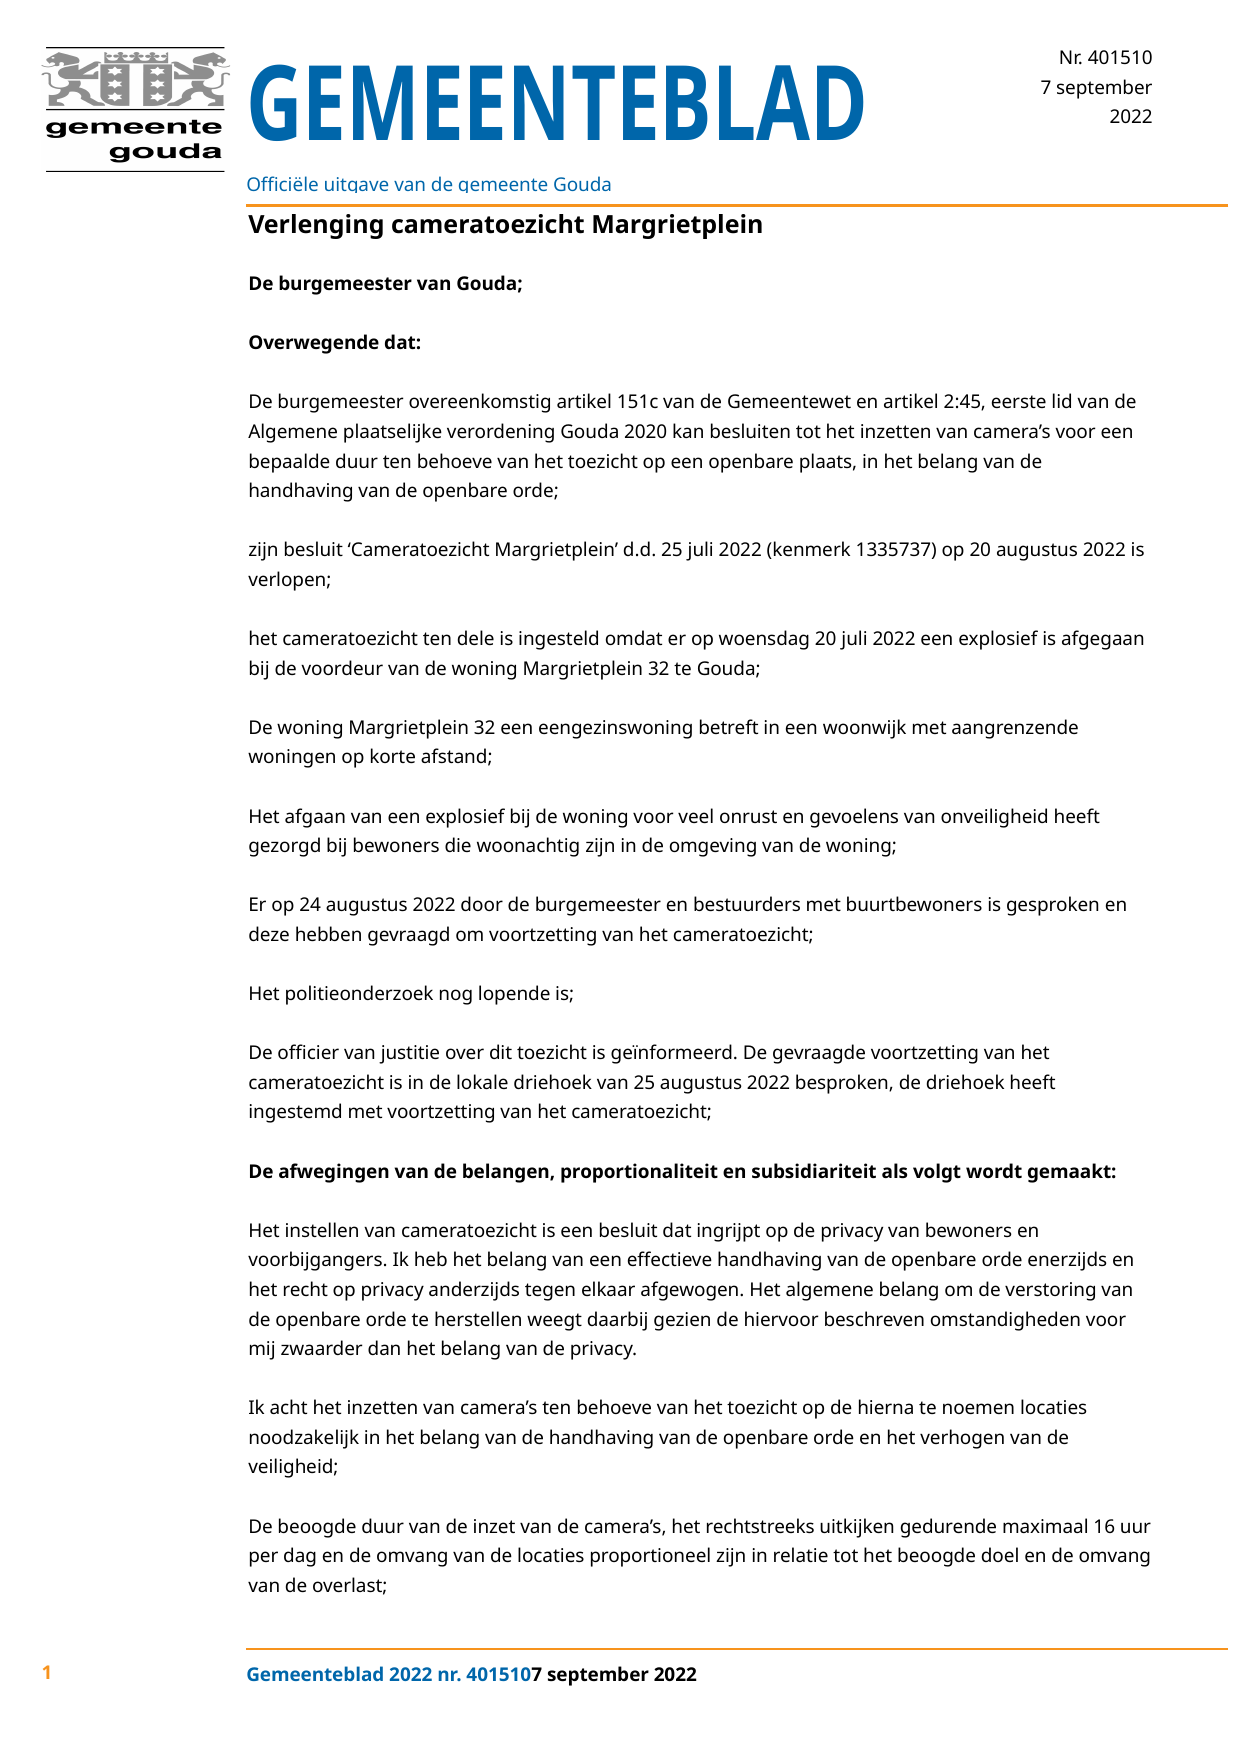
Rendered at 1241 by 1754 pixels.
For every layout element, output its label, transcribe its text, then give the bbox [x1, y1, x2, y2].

text het cameratoezicht ten dele is ingesteld omdat er op woensdag 20 juli 2022 een explosief is afgegaan bij de voordeur van de woning Margrietplein 32 te Gouda; [248, 625, 1152, 681]
text Verlenging cameratoezicht Margrietplein [248, 207, 1152, 241]
text De officier van justitie over dit toezicht is geïnformeerd. De gevraagde voortzetting van het cameratoezicht is in de lokale driehoek van 25 augustus 2022 besproken, de driehoek heeft ingestemd met voortzetting van het cameratoezicht; [248, 1039, 1152, 1124]
text Het afgaan van een explosief bij de woning voor veel onrust en gevoelens van onveiligheid heeft gezorgd bij bewoners die woonachtig zijn in de omgeving van de woning; [248, 803, 1152, 858]
picture [41, 47, 231, 172]
text De burgemeester van Gouda; [248, 270, 1152, 296]
text Er op 24 augustus 2022 door de burgemeester en bestuurders met buurtbewoners is gesproken en deze hebben gevraagd om voortzetting van het cameratoezicht; [248, 892, 1152, 947]
text De beoogde duur van de inzet van de camera’s, het rechtstreeks uitkijken gedurende maximaal 16 uur per dag en de omvang van de locaties proportioneel zijn in relatie tot het beoogde doel en de omvang van de overlast; [248, 1513, 1152, 1598]
text zijn besluit ‘Cameratoezicht Margrietplein’ d.d. 25 juli 2022 (kenmerk 1335737) op 20 augustus 2022 is verlopen; [248, 537, 1152, 592]
text Ik acht het inzetten van camera’s ten behoeve van het toezicht op de hierna te noemen locaties noodzakelijk in het belang van de handhaving van de openbare orde en het verhogen van de veiligheid; [248, 1394, 1152, 1479]
text Het instellen van cameratoezicht is een besluit dat ingrijpt op de privacy van bewoners en voorbijgangers. Ik heb het belang van een effectieve handhaving van de openbare orde enerzijds en het recht op privacy anderzijds tegen elkaar afgewogen. Het algemene belang om de verstoring van de openbare orde te herstellen weegt daarbij gezien de hiervoor beschreven omstandigheden voor mij zwaarder dan het belang van de privacy. [248, 1217, 1152, 1361]
text De burgemeester overeenkomstig artikel 151c van de Gemeentewet en artikel 2:45, eerste lid van de Algemene plaatselijke verordening Gouda 2020 kan besluiten tot het inzetten van camera’s voor een bepaalde duur ten behoeve van het toezicht op een openbare plaats, in het belang van de handhaving van de openbare orde; [248, 389, 1152, 503]
text De woning Margrietplein 32 een eengezinswoning betreft in een woonwijk met aangrenzende woningen op korte afstand; [248, 714, 1152, 769]
text De afwegingen van de belangen, proportionaliteit en subsidiariteit als volgt wordt gemaakt: [248, 1158, 1152, 1183]
text Overwegende dat: [248, 329, 1152, 355]
text Het politieonderzoek nog lopende is; [248, 980, 1152, 1006]
